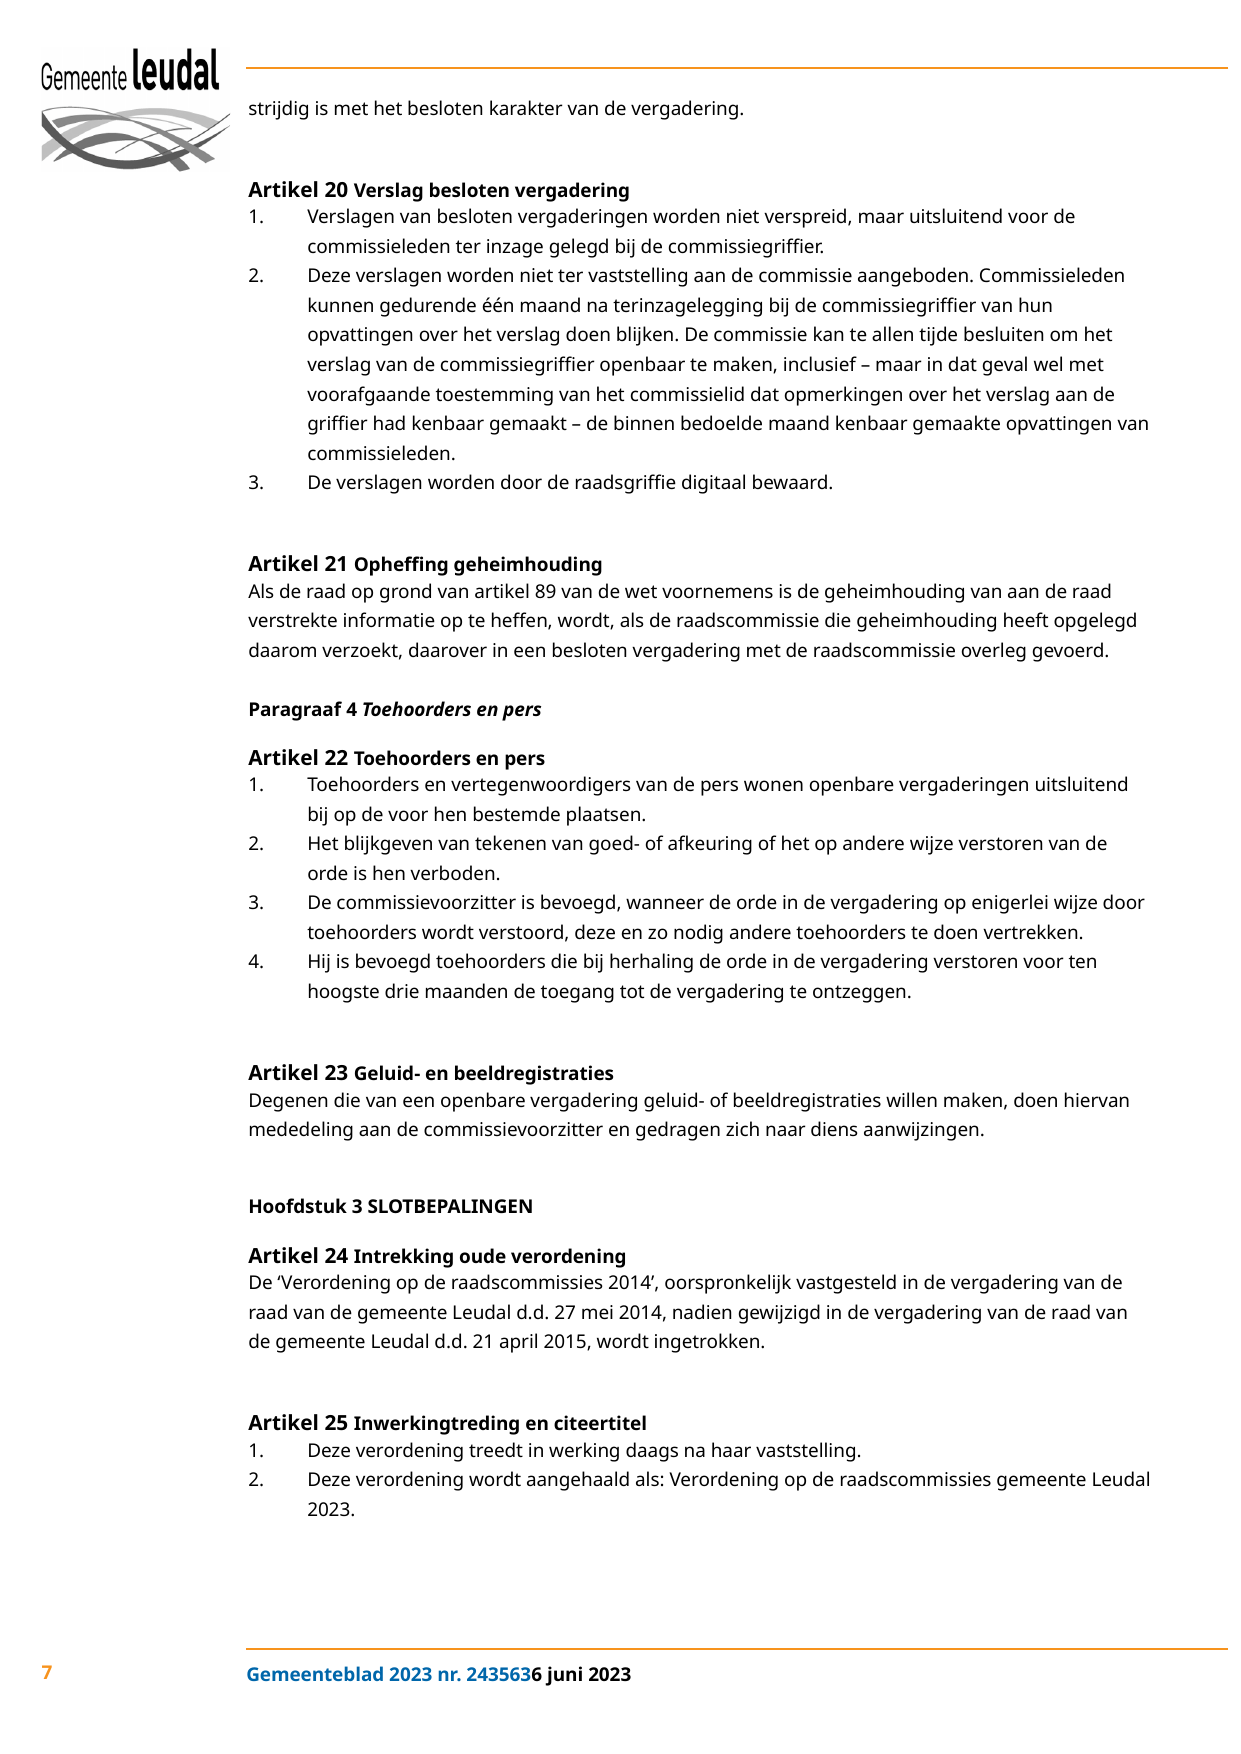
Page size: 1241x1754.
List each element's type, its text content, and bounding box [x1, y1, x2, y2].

text Artikel 23 Geluid- en beeldregistraties [248, 1058, 1152, 1087]
text Artikel 24 Intrekking oude verordening [248, 1241, 1152, 1269]
text Artikel 20 Verslag besloten vergadering [248, 175, 1152, 203]
list De verslagen worden door de raadsgriffie digitaal bewaard. [248, 469, 1152, 495]
picture [41, 47, 231, 172]
text Artikel 22 Toehoorders en pers [248, 743, 1152, 771]
list Hij is bevoegd toehoorders die bij herhaling de orde in de vergadering verstoren voor ten hoogste drie maanden de toegang tot de vergadering te ontzeggen. [248, 949, 1152, 1004]
text Degenen die van een openbare vergadering geluid- of beeldregistraties willen maken, doen hiervan mededeling aan de commissievoorzitter en gedragen zich naar diens aanwijzingen. [248, 1087, 1152, 1142]
list De commissievoorzitter is bevoegd, wanneer de orde in de vergadering op enigerlei wijze door toehoorders wordt verstoord, deze en zo nodig andere toehoorders te doen vertrekken. [248, 889, 1152, 945]
list Deze verordening wordt aangehaald als: Verordening op de raadscommissies gemeente Leudal 2023. [248, 1466, 1152, 1522]
text Hoofdstuk 3 SLOTBEPALINGEN [248, 1192, 1152, 1220]
text Artikel 25 Inwerkingtreding en citeertitel [248, 1408, 1152, 1437]
text Paragraaf 4 Toehoorders en pers [248, 696, 1152, 722]
text strijdig is met het besloten karakter van de vergadering. [248, 95, 1152, 121]
text Artikel 21 Opheffing geheimhouding [248, 549, 1152, 578]
list Toehoorders en vertegenwoordigers van de pers wonen openbare vergaderingen uitsluitend bij op de voor hen bestemde plaatsen. [248, 771, 1152, 827]
list Deze verslagen worden niet ter vaststelling aan de commissie aangeboden. Commissieleden kunnen gedurende één maand na terinzagelegging bij de commissiegriffier van hun opvattingen over het verslag doen blijken. De commissie kan te allen tijde besluiten om het verslag van de commissiegriffier openbaar te maken, inclusief – maar in dat geval wel met voorafgaande toestemming van het commissielid dat opmerkingen over het verslag aan de griffier had kenbaar gemaakt – de binnen bedoelde maand kenbaar gemaakte opvattingen van commissieleden. [248, 262, 1152, 466]
list Deze verordening treedt in werking daags na haar vaststelling. [248, 1437, 1152, 1463]
text De ‘Verordening op de raadscommissies 2014’, oorspronkelijk vastgesteld in de vergadering van de raad van de gemeente Leudal d.d. 27 mei 2014, nadien gewijzigd in de vergadering van de raad van de gemeente Leudal d.d. 21 april 2015, wordt ingetrokken. [248, 1269, 1152, 1354]
text Als de raad op grond van artikel 89 van de wet voornemens is de geheimhouding van aan de raad verstrekte informatie op te heffen, wordt, als de raadscommissie die geheimhouding heeft opgelegd daarom verzoekt, daarover in een besloten vergadering met de raadscommissie overleg gevoerd. [248, 578, 1152, 663]
list Het blijkgeven van tekenen van goed- of afkeuring of het op andere wijze verstoren van de orde is hen verboden. [248, 830, 1152, 886]
list Verslagen van besloten vergaderingen worden niet verspreid, maar uitsluitend voor de commissieleden ter inzage gelegd bij de commissiegriffier. [248, 203, 1152, 258]
